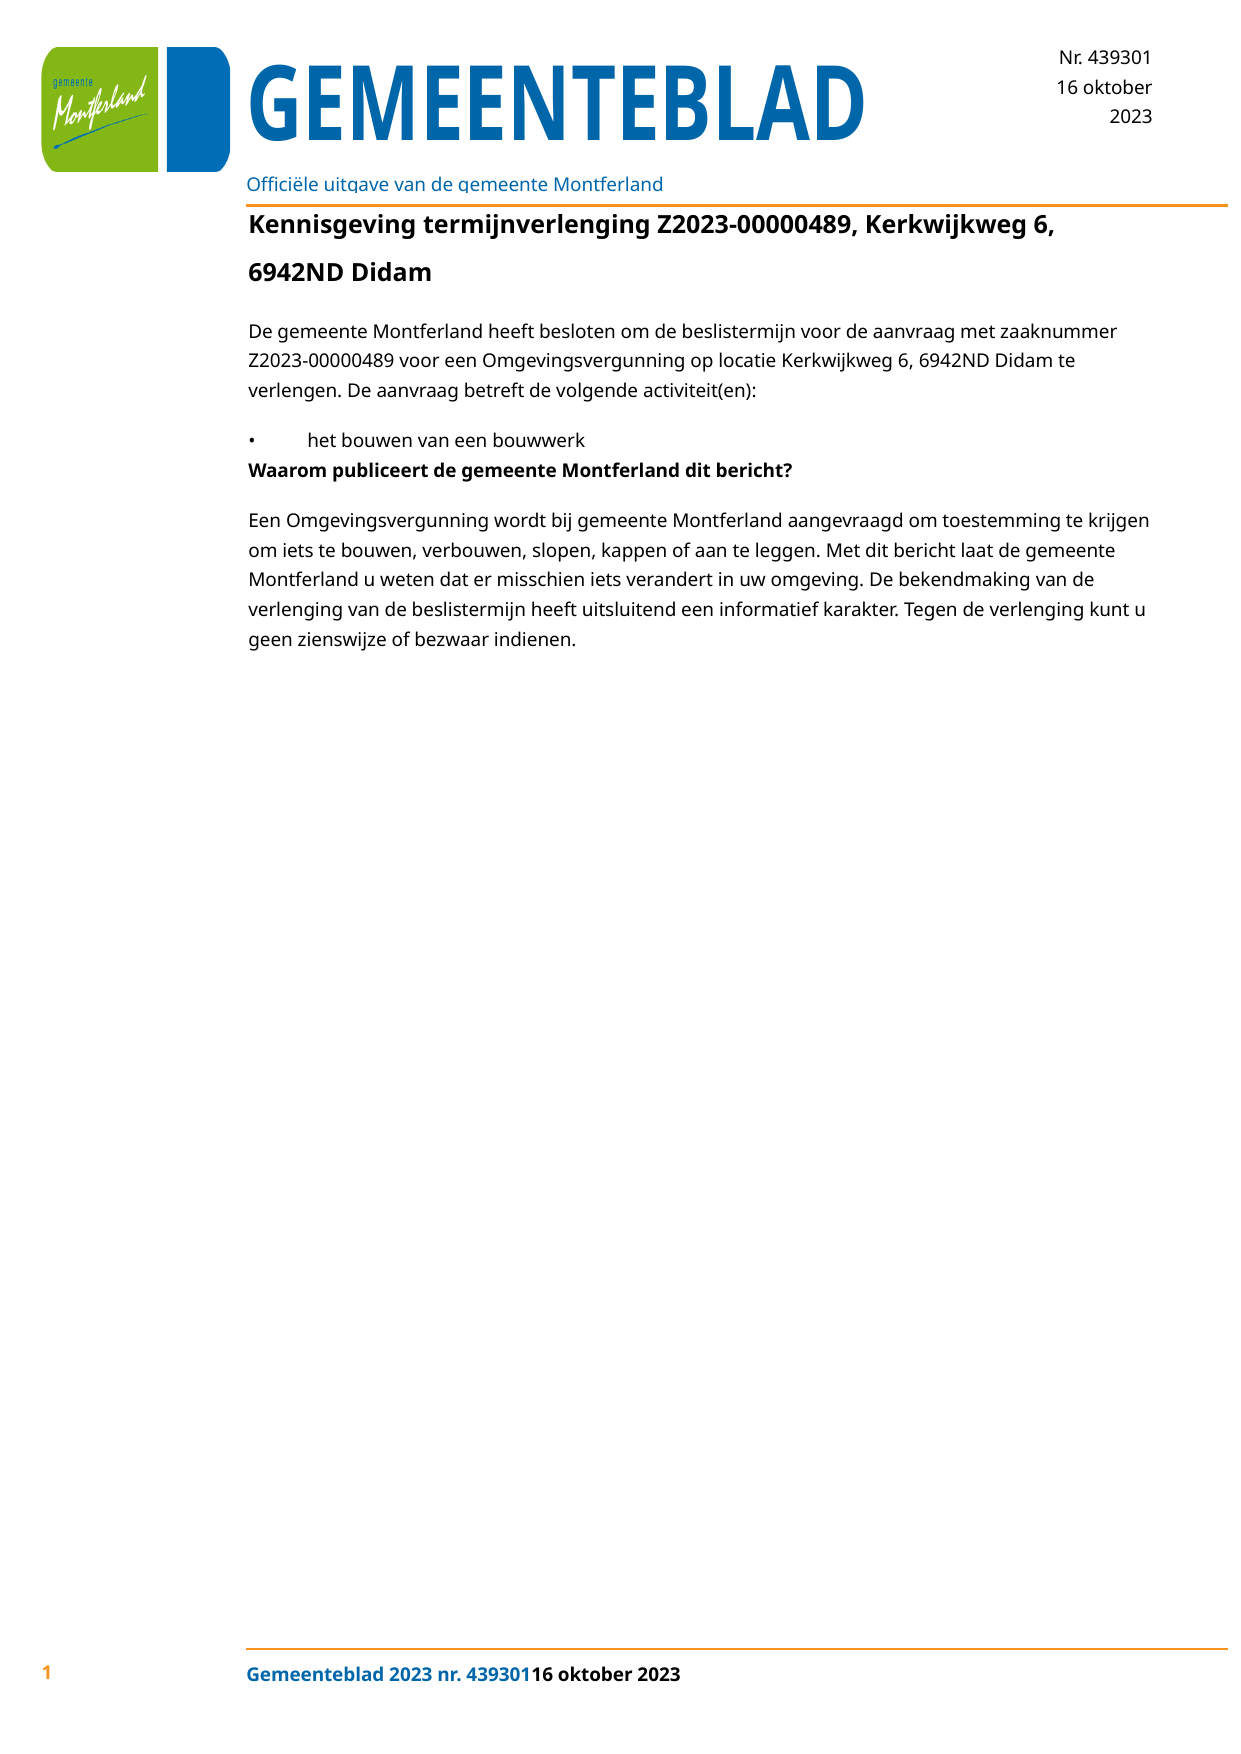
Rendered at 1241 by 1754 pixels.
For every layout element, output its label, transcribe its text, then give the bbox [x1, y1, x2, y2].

text Kennisgeving termijnverlenging Z2023-00000489, Kerkwijkweg 6, 6942ND Didam [248, 207, 1152, 288]
picture [41, 47, 231, 172]
list het bouwen van een bouwwerk [248, 427, 1152, 453]
text Een Omgevingsvergunning wordt bij gemeente Montferland aangevraagd om toestemming te krijgen om iets te bouwen, verbouwen, slopen, kappen of aan te leggen. Met dit bericht laat de gemeente Montferland u weten dat er misschien iets verandert in uw omgeving. De bekendmaking van de verlenging van de beslistermijn heeft uitsluitend een informatief karakter. Tegen de verlenging kunt u geen zienswijze of bezwaar indienen. [248, 507, 1152, 652]
text De gemeente Montferland heeft besloten om de beslistermijn voor de aanvraag met zaaknummer Z2023-00000489 voor een Omgevingsvergunning op locatie Kerkwijkweg 6, 6942ND Didam te verlengen. De aanvraag betreft de volgende activiteit(en): [248, 318, 1152, 403]
text Waarom publiceert de gemeente Montferland dit bericht? [248, 457, 1152, 483]
